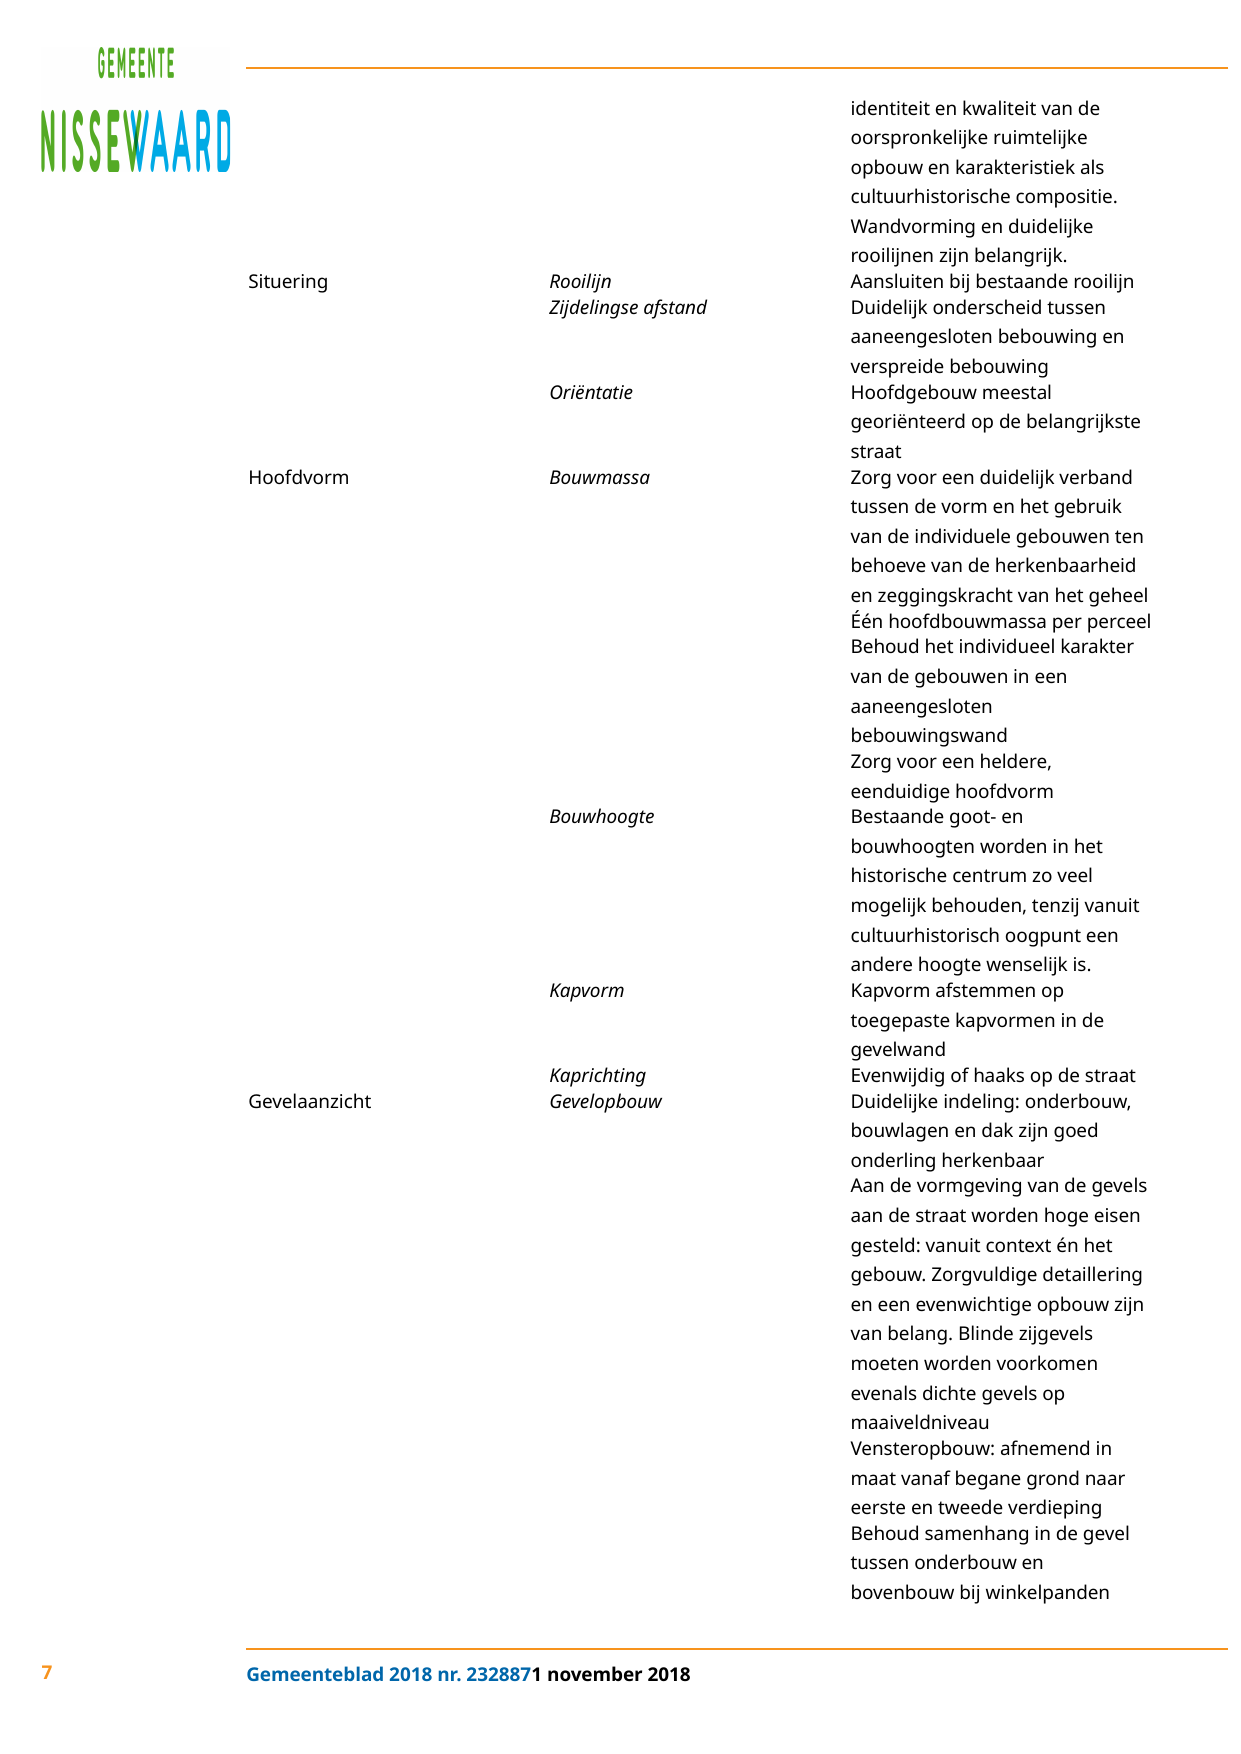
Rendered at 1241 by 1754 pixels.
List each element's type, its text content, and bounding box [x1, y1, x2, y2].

picture [200, 151, 206, 172]
table_cell [248, 804, 549, 977]
table_cell [248, 294, 549, 379]
table_cell Aan de vormgeving van de gevels aan de straat worden hoge eisen gesteld: vanuit context én het gebouw. Zorgvuldige detaillering en een evenwichtige opbouw zijn van belang. Blinde zijgevels moeten worden voorkomen evenals dichte gevels op maaiveldniveau [850, 1173, 1152, 1435]
table_cell Evenwijdig of haaks op de straat [850, 1062, 1152, 1088]
table_cell Één hoofdbouwmassa per perceel [850, 608, 1152, 634]
table_cell Hoofdgebouw meestal georiënteerd op de belangrijkste straat [850, 379, 1152, 464]
table_cell [549, 95, 850, 268]
table_cell [248, 1173, 549, 1435]
table_cell [549, 608, 850, 634]
table_cell Zorg voor een heldere, eenduidige hoofdvorm [850, 748, 1152, 803]
table_cell Duidelijk onderscheid tussen aaneengesloten bebouwing en verspreide bebouwing [850, 294, 1152, 379]
table_cell [549, 1173, 850, 1435]
table_cell [248, 608, 549, 634]
table_cell Zijdelingse afstand [549, 294, 850, 379]
table_cell Vensteropbouw: afnemend in maat vanaf begane grond naar eerste en tweede verdieping [850, 1435, 1152, 1520]
table_cell Bouwhoogte [549, 804, 850, 977]
table_cell Zorg voor een duidelijk verband tussen de vorm en het gebruik van de individuele gebouwen ten behoeve van de herkenbaarheid en zeggingskracht van het geheel [850, 464, 1152, 608]
picture [154, 157, 165, 172]
table_cell [549, 748, 850, 803]
table_cell [248, 634, 549, 748]
table_cell [248, 95, 549, 268]
table_cell [248, 748, 549, 803]
table_cell Gevelopbouw [549, 1088, 850, 1173]
picture [176, 157, 187, 172]
table_cell Oriëntatie [549, 379, 850, 464]
table_cell Aansluiten bij bestaande rooilijn [850, 269, 1152, 294]
picture [222, 122, 227, 160]
table_cell [248, 1435, 549, 1520]
table_cell [549, 1435, 850, 1520]
table_cell Gevelaanzicht [248, 1088, 549, 1173]
table_cell Bouwmassa [549, 464, 850, 608]
table_cell Kaprichting [549, 1062, 850, 1088]
table_cell [248, 1062, 549, 1088]
table_cell Rooilijn [549, 269, 850, 294]
table_cell [248, 1520, 549, 1605]
table_cell Behoud samenhang in de gevel tussen onderbouw en bovenbouw bij winkelpanden [850, 1520, 1152, 1605]
table_cell [549, 634, 850, 748]
table_cell Situering [248, 269, 549, 294]
table_cell Behoud het individueel karakter van de gebouwen in een aaneengesloten bebouwingswand [850, 634, 1152, 748]
table_cell Kapvorm [549, 977, 850, 1062]
table_cell [549, 1520, 850, 1605]
picture [41, 47, 231, 172]
table_cell Duidelijke indeling: onderbouw, bouwlagen en dak zijn goed onderling herkenbaar [850, 1088, 1152, 1173]
table_cell [248, 977, 549, 1062]
picture [201, 122, 206, 138]
table_cell Kapvorm afstemmen op toegepaste kapvormen in de gevelwand [850, 977, 1152, 1062]
table_cell identiteit en kwaliteit van de oorspronkelijke ruimtelijke opbouw en karakteristiek als cultuurhistorische compositie. Wandvorming en duidelijke rooilijnen zijn belangrijk. [850, 95, 1152, 268]
table_cell Hoofdvorm [248, 464, 549, 608]
table_cell Bestaande goot- en bouwhoogten worden in het historische centrum zo veel mogelijk behouden, tenzij vanuit cultuurhistorisch oogpunt een andere hoogte wenselijk is. [850, 804, 1152, 977]
table_cell [248, 379, 549, 464]
